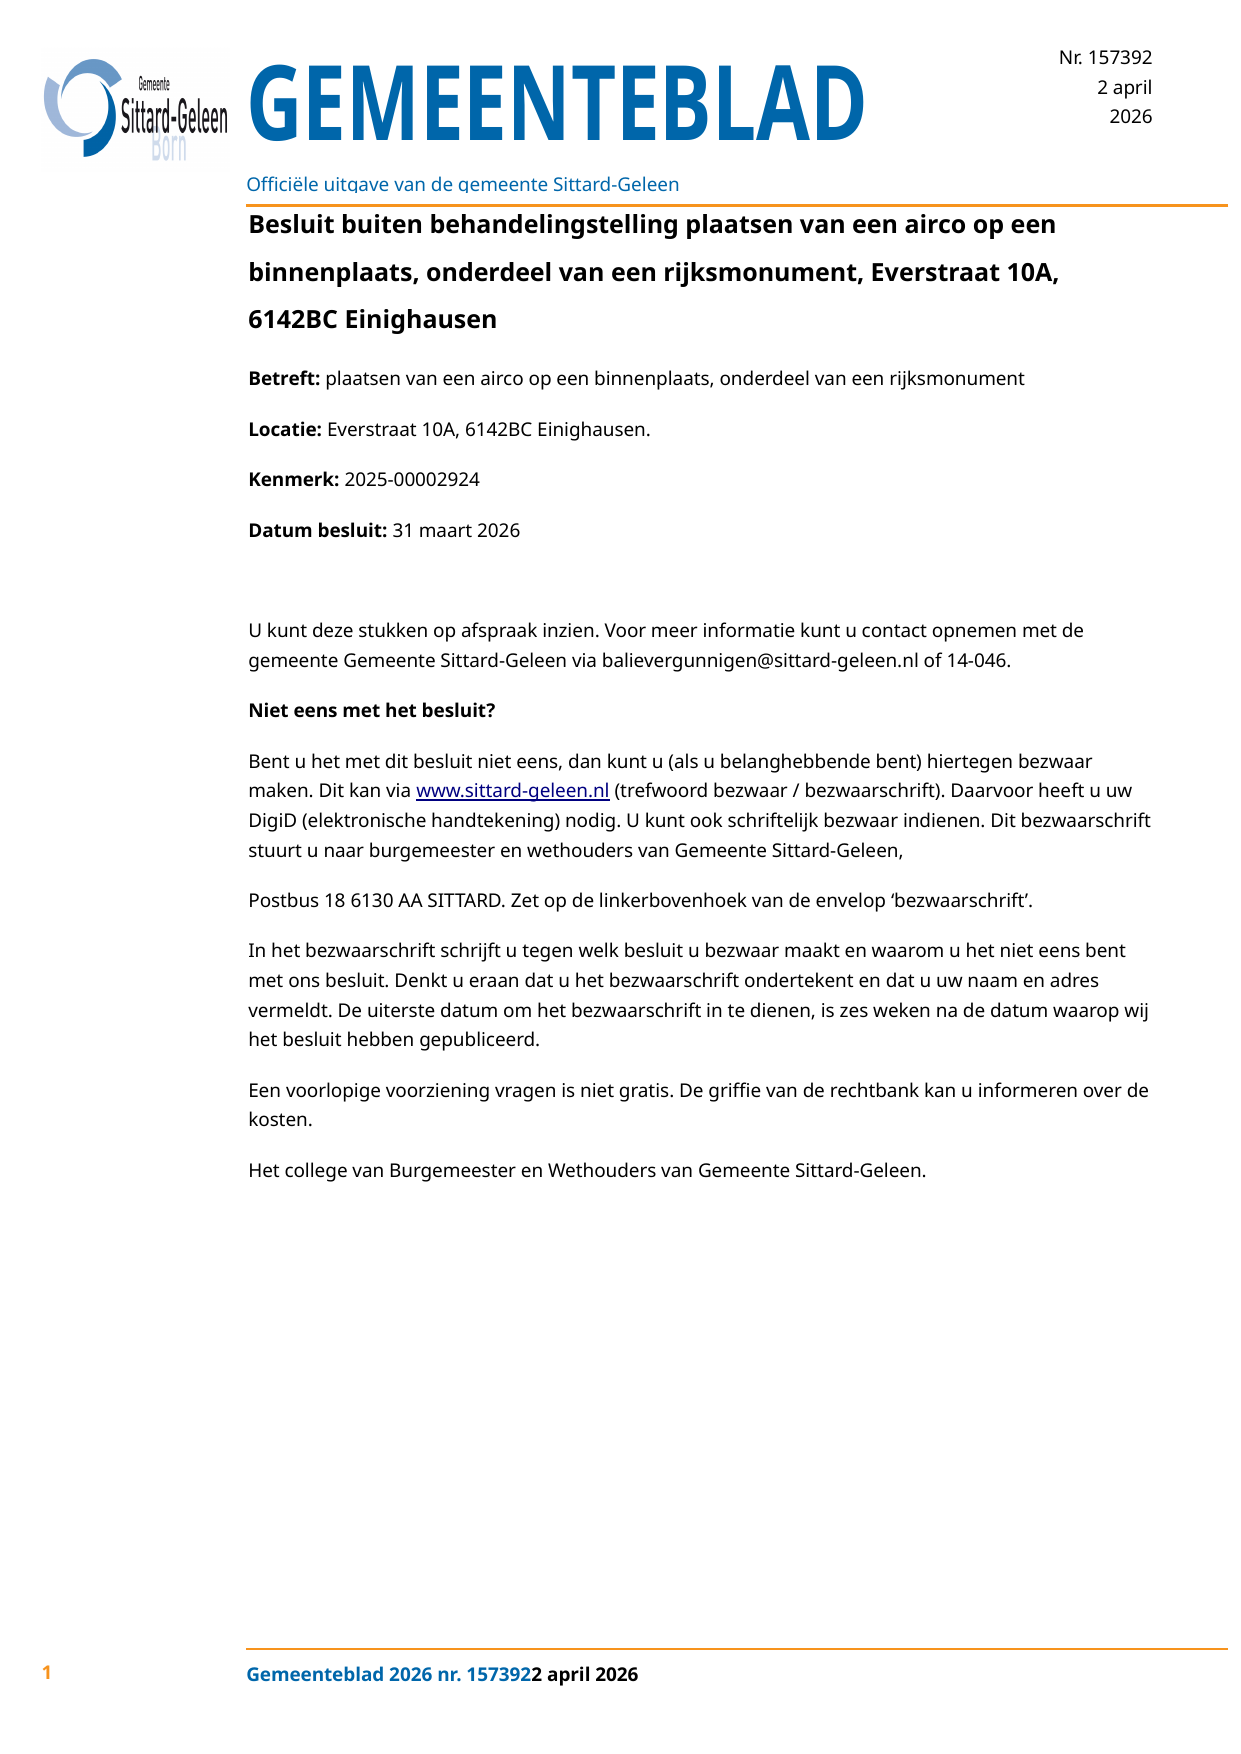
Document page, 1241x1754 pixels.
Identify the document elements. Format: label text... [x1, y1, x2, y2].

text Besluit buiten behandelingstelling plaatsen van een airco op een binnenplaats, onderdeel van een rijksmonument, Everstraat 10A, 6142BC Einighausen [248, 207, 1152, 336]
text Postbus 18 6130 AA SITTARD. Zet op de linkerbovenhoek van de envelop ‘bezwaarschrift’. [248, 887, 1152, 913]
text Een voorlopige voorziening vragen is niet gratis. De griffie van de rechtbank kan u informeren over de kosten. [248, 1077, 1152, 1132]
text Bent u het met dit besluit niet eens, dan kunt u (als u belanghebbende bent) hiertegen bezwaar maken. Dit kan via www.sittard-geleen.nl (trefwoord bezwaar / bezwaarschrift). Daarvoor heeft u uw DigiD (elektronische handtekening) nodig. U kunt ook schriftelijk bezwaar indienen. Dit bezwaarschrift stuurt u naar burgemeester en wethouders van Gemeente Sittard-Geleen, [248, 748, 1152, 862]
text Betreft: plaatsen van een airco op een binnenplaats, onderdeel van een rijksmonument [248, 366, 1152, 391]
text Kenmerk: 2025-00002924 [248, 466, 1152, 492]
text In het bezwaarschrift schrijft u tegen welk besluit u bezwaar maakt en waarom u het niet eens bent met ons besluit. Denkt u eraan dat u het bezwaarschrift ondertekent en dat u uw naam en adres vermeldt. De uiterste datum om het bezwaarschrift in te dienen, is zes weken na de datum waarop wij het besluit hebben gepubliceerd. [248, 938, 1152, 1052]
picture [41, 47, 231, 172]
text Datum besluit: 31 maart 2026 [248, 517, 1152, 542]
text Niet eens met het besluit? [248, 698, 1152, 723]
text Locatie: Everstraat 10A, 6142BC Einighausen. [248, 416, 1152, 442]
text U kunt deze stukken op afspraak inzien. Voor meer informatie kunt u contact opnemen met de gemeente Gemeente Sittard-Geleen via balievergunnigen@sittard-geleen.nl of 14-046. [248, 618, 1152, 673]
text Het college van Burgemeester en Wethouders van Gemeente Sittard-Geleen. [248, 1157, 1152, 1182]
